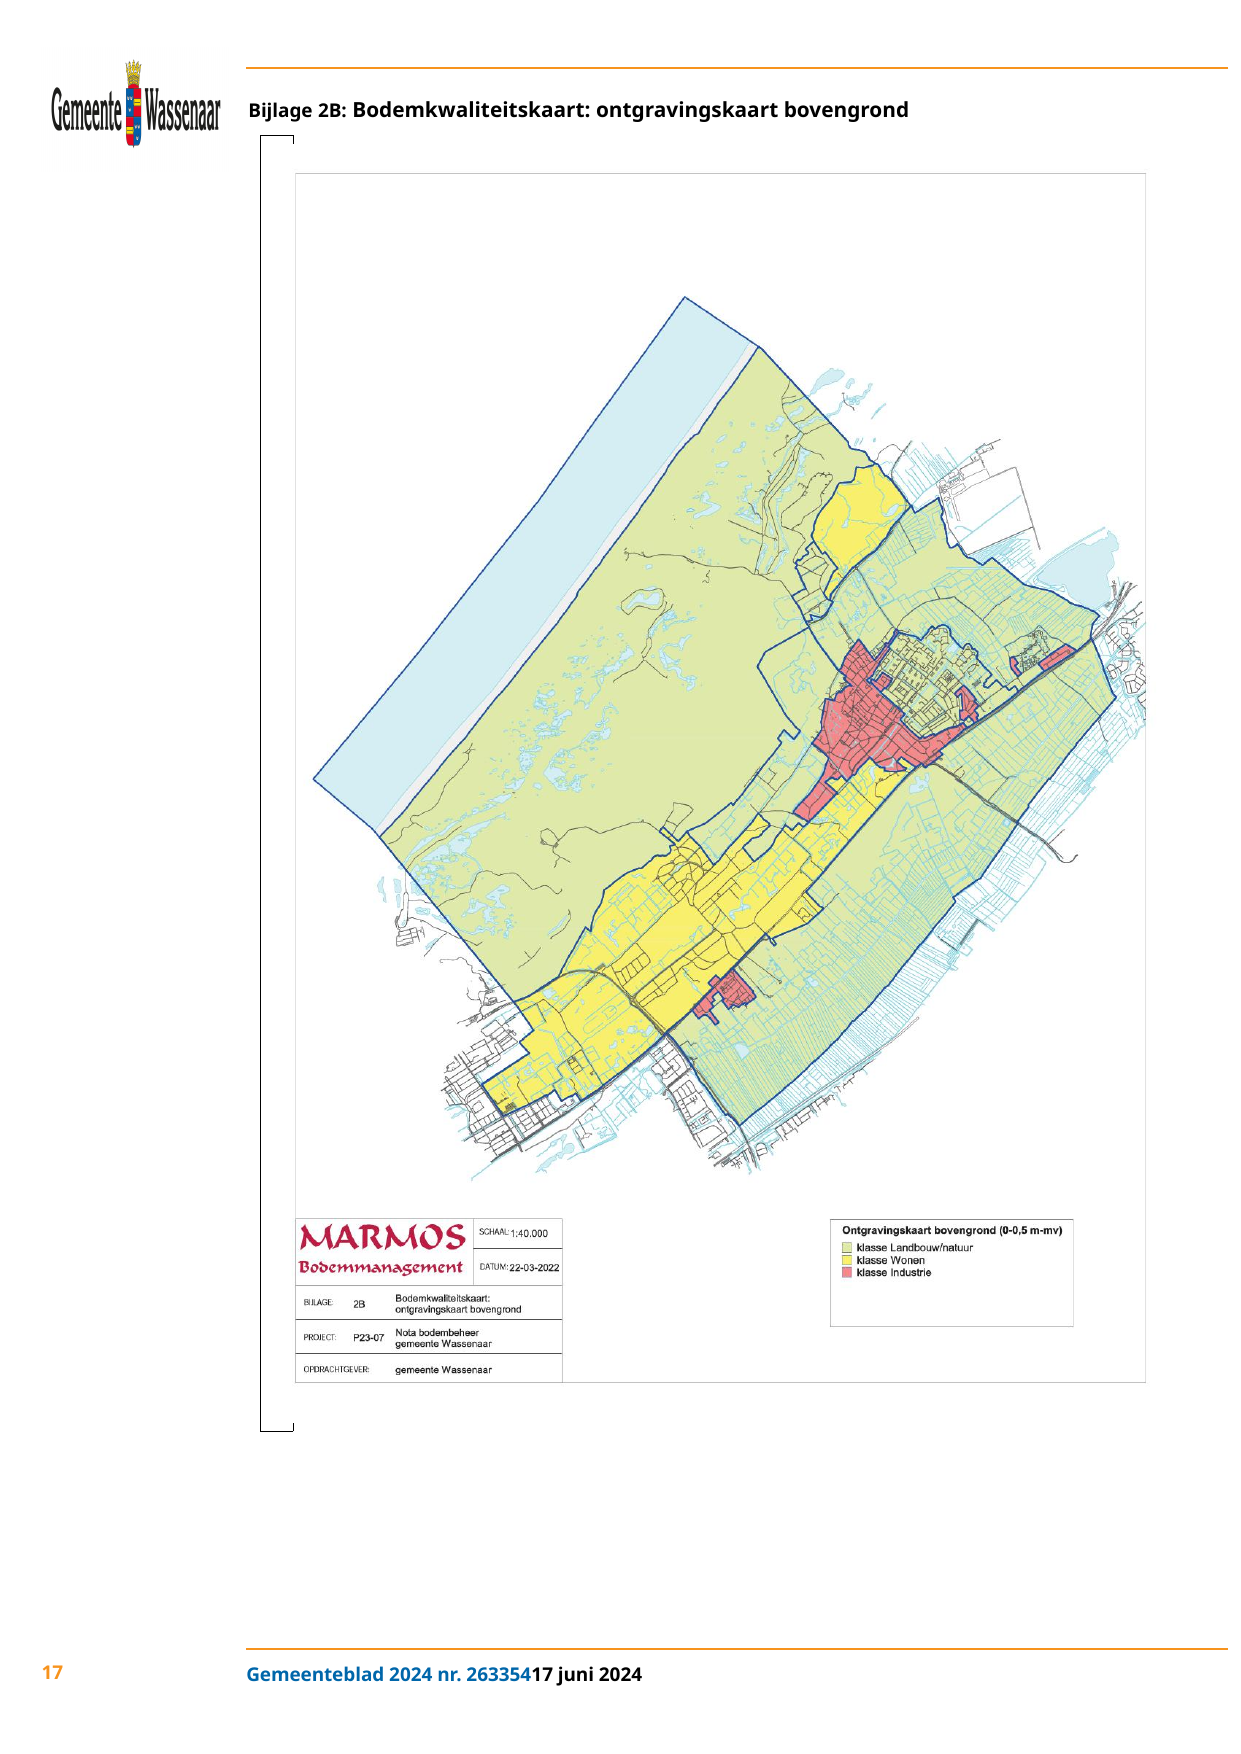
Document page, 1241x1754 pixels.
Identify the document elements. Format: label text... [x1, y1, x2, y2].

text Bijlage 2B: Bodemkwaliteitskaart: ontgravingskaart bovengrond [248, 95, 1152, 123]
picture [41, 47, 231, 172]
picture [268, 144, 1173, 1423]
